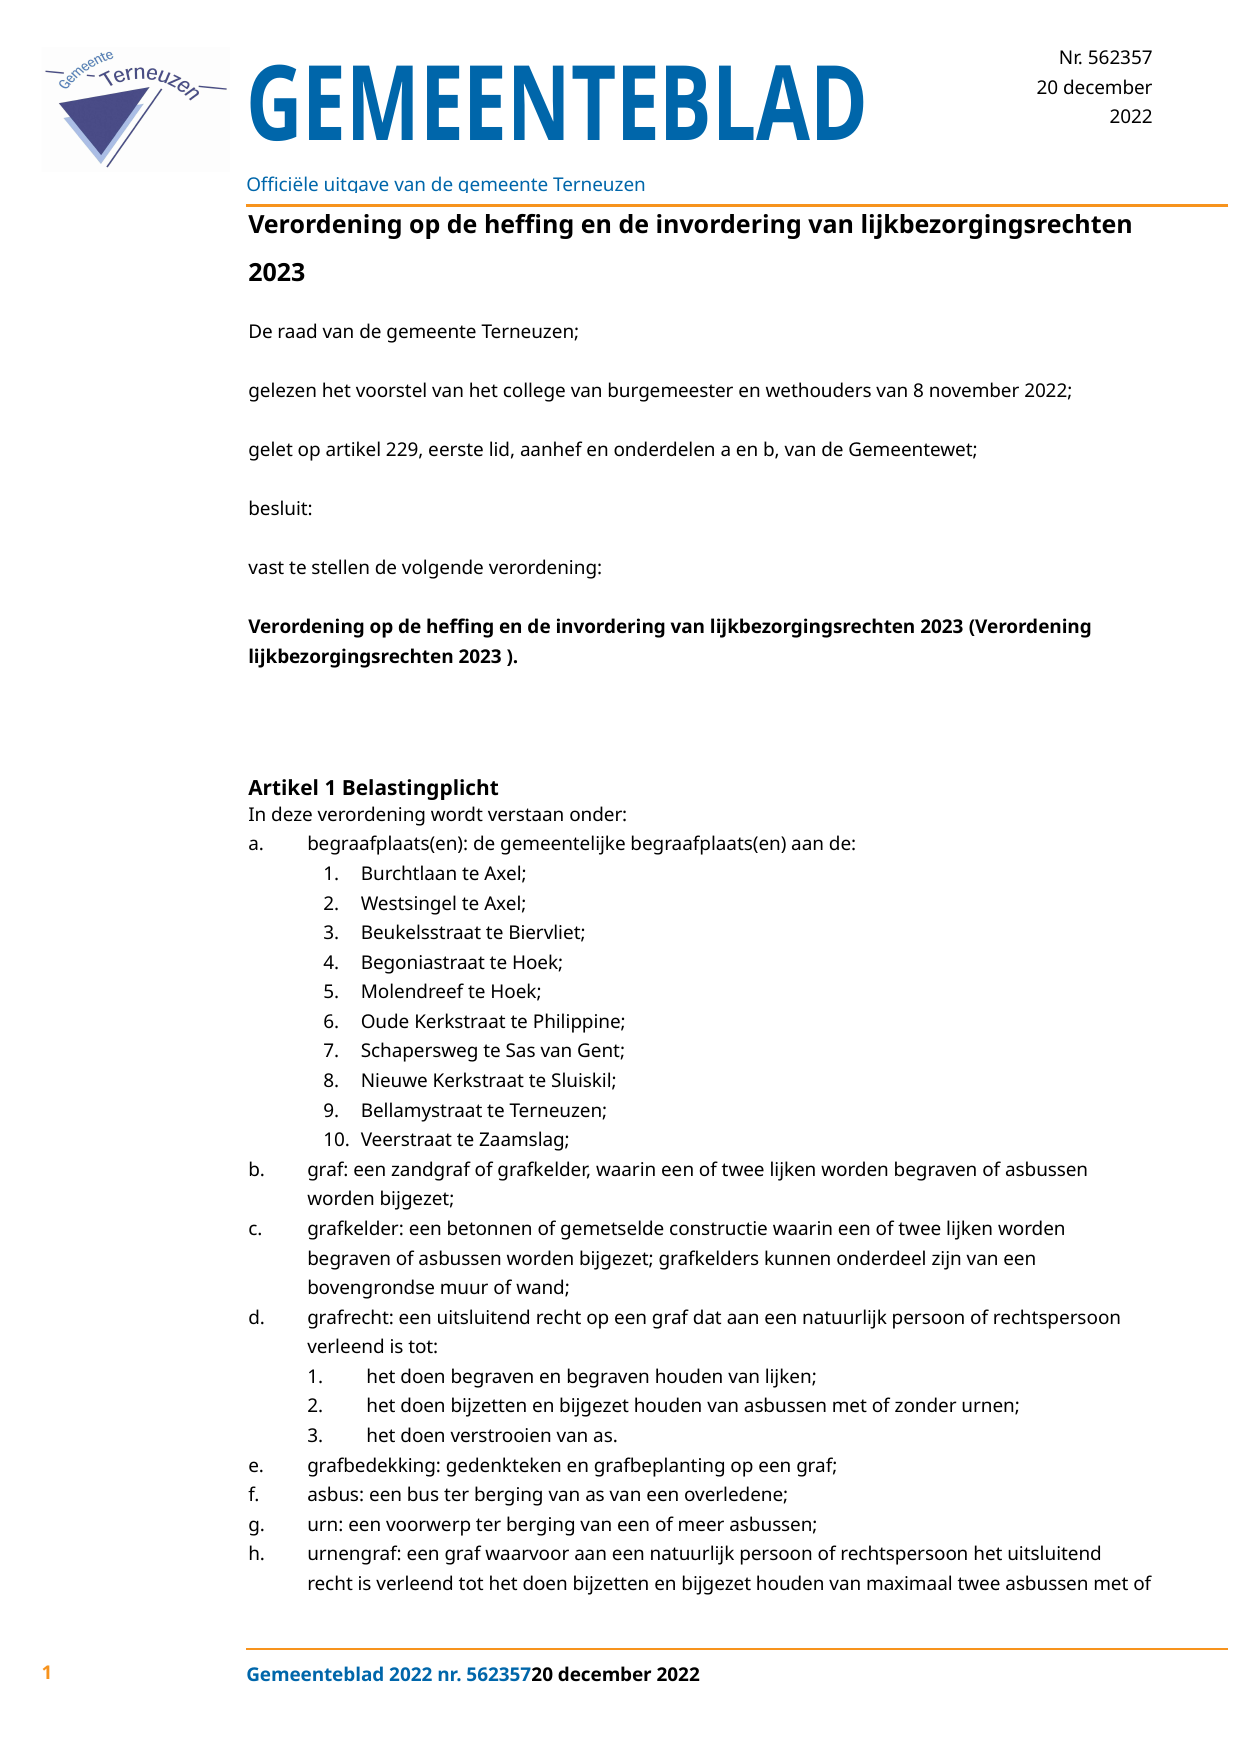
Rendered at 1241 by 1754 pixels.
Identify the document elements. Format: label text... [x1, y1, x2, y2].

list Bellamystraat te Terneuzen; [323, 1097, 1152, 1123]
list Schapersweg te Sas van Gent; [323, 1038, 1152, 1063]
list Nieuwe Kerkstraat te Sluiskil; [323, 1067, 1152, 1093]
text gelezen het voorstel van het college van burgemeester en wethouders van 8 november 2022; [248, 377, 1152, 403]
text vast te stellen de volgende verordening: [248, 554, 1152, 580]
list het doen bijzetten en bijgezet houden van asbussen met of zonder urnen; [307, 1393, 1152, 1418]
list grafrecht: een uitsluitend recht op een graf dat aan een natuurlijk persoon of rechtspersoon verleend is tot: [248, 1304, 1152, 1359]
list graf: een zandgraf of grafkelder, waarin een of twee lijken worden begraven of asbussen worden bijgezet; [248, 1156, 1152, 1211]
list begraafplaats(en): de gemeentelijke begraafplaats(en) aan de: [248, 831, 1152, 856]
list Veerstraat te Zaamslag; [323, 1126, 1152, 1152]
list Begoniastraat te Hoek; [323, 949, 1152, 975]
text Artikel 1 Belastingplicht [248, 773, 1152, 801]
list Burchtlaan te Axel; [323, 860, 1152, 886]
text In deze verordening wordt verstaan onder: [248, 801, 1152, 827]
list asbus: een bus ter berging van as van een overledene; [248, 1481, 1152, 1507]
list urn: een voorwerp ter berging van een of meer asbussen; [248, 1511, 1152, 1537]
text Verordening op de heffing en de invordering van lijkbezorgingsrechten 2023 (Verordening lijkbezorgingsrechten 2023 ). [248, 614, 1152, 669]
list Molendreef te Hoek; [323, 978, 1152, 1004]
list het doen verstrooien van as. [307, 1422, 1152, 1448]
list Oude Kerkstraat te Philippine; [323, 1008, 1152, 1034]
text Verordening op de heffing en de invordering van lijkbezorgingsrechten 2023 [248, 207, 1152, 288]
list Westsingel te Axel; [323, 890, 1152, 916]
list grafkelder: een betonnen of gemetselde constructie waarin een of twee lijken worden begraven of asbussen worden bijgezet; grafkelders kunnen onderdeel zijn van een bovengrondse muur of wand; [248, 1215, 1152, 1300]
list urnengraf: een graf waarvoor aan een natuurlijk persoon of rechtspersoon het uitsluitend recht is verleend tot het doen bijzetten en bijgezet houden van maximaal twee asbussen met of [248, 1541, 1152, 1596]
text gelet op artikel 229, eerste lid, aanhef en onderdelen a en b, van de Gemeentewet; [248, 436, 1152, 462]
list grafbedekking: gedenkteken en grafbeplanting op een graf; [248, 1452, 1152, 1478]
text besluit: [248, 495, 1152, 521]
list Beukelsstraat te Biervliet; [323, 919, 1152, 945]
list het doen begraven en begraven houden van lijken; [307, 1363, 1152, 1389]
text De raad van de gemeente Terneuzen; [248, 318, 1152, 344]
picture [41, 47, 231, 172]
